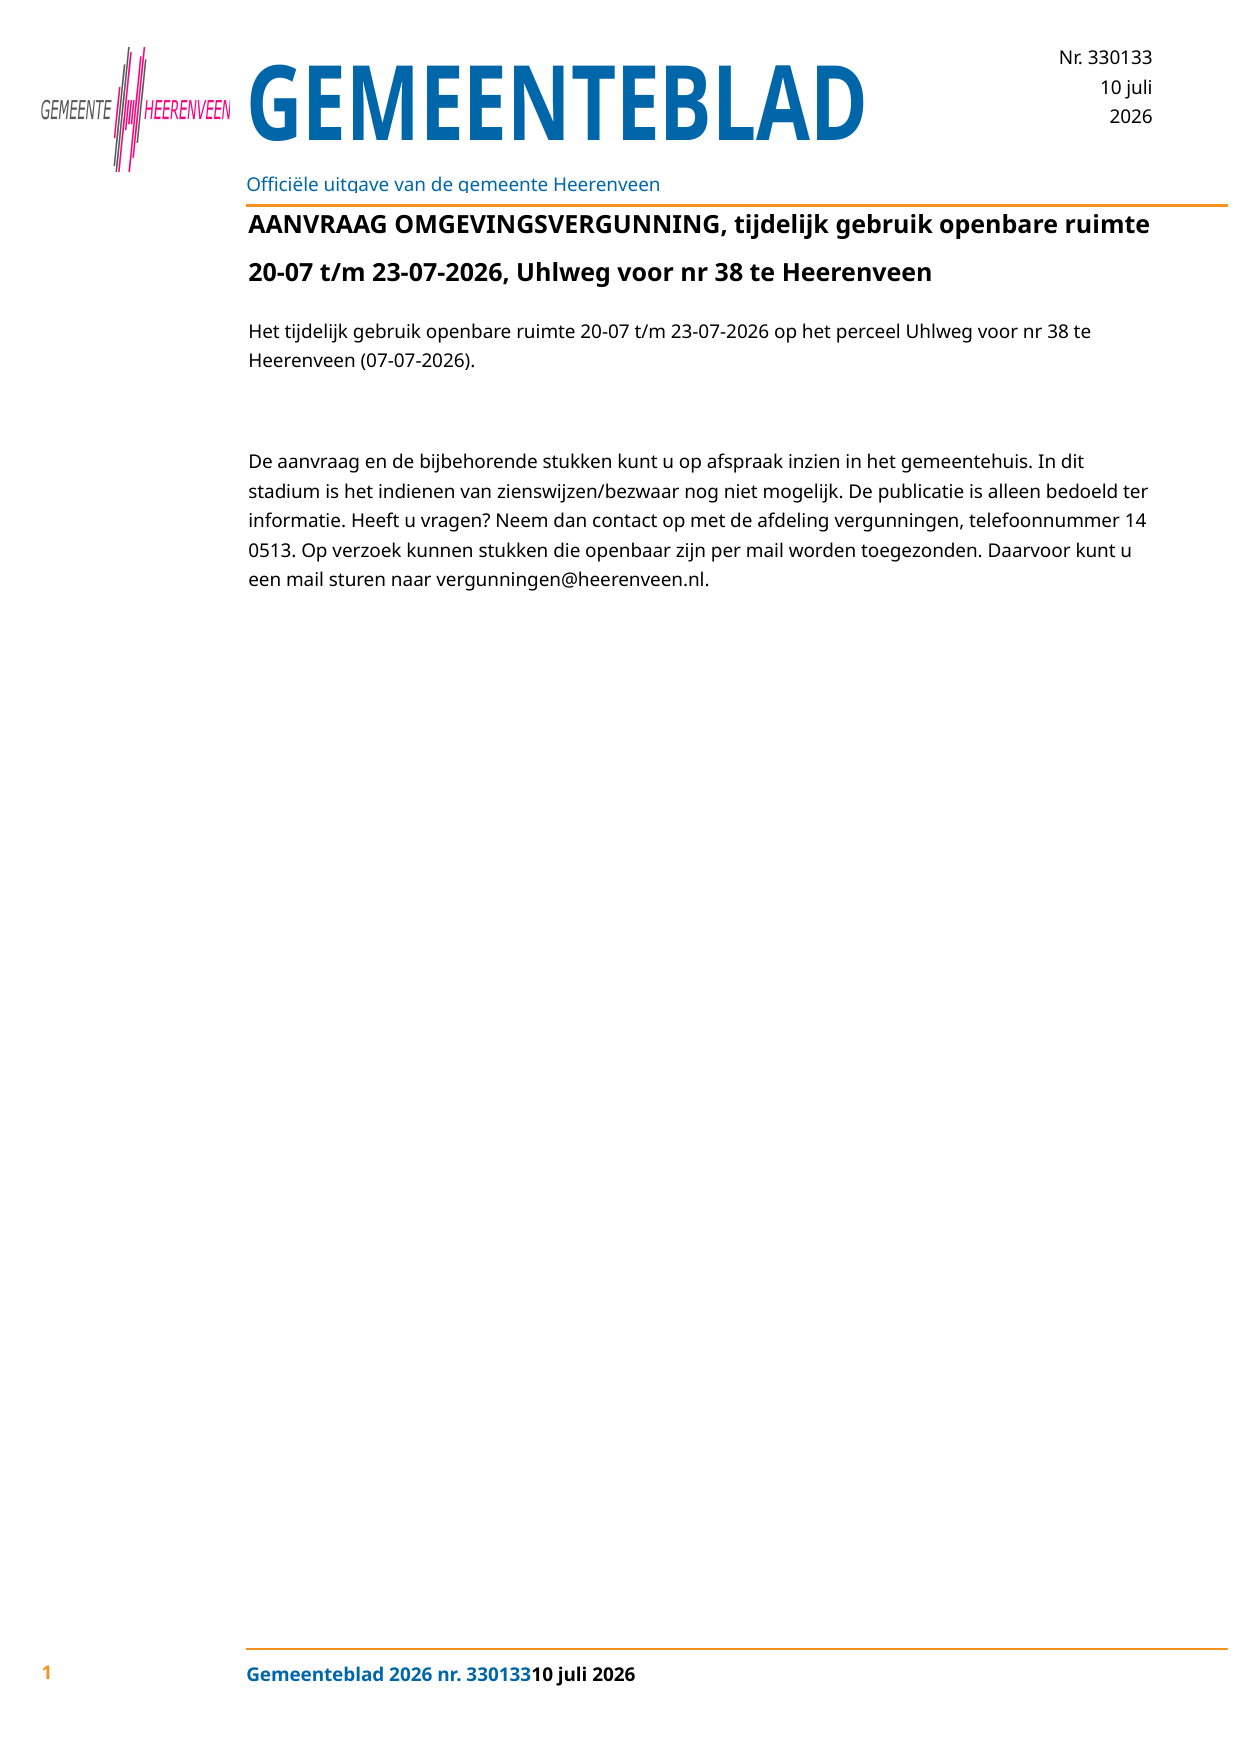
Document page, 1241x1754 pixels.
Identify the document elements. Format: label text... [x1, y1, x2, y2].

picture [41, 47, 231, 172]
text De aanvraag en de bijbehorende stukken kunt u op afspraak inzien in het gemeentehuis. In dit stadium is het indienen van zienswijzen/bezwaar nog niet mogelijk. De publicatie is alleen bedoeld ter informatie. Heeft u vragen? Neem dan contact op met de afdeling vergunningen, telefoonnummer 14 0513. Op verzoek kunnen stukken die openbaar zijn per mail worden toegezonden. Daarvoor kunt u een mail sturen naar vergunningen@heerenveen.nl. [248, 448, 1152, 592]
text AANVRAAG OMGEVINGSVERGUNNING, tijdelijk gebruik openbare ruimte 20-07 t/m 23-07-2026, Uhlweg voor nr 38 te Heerenveen [248, 207, 1152, 288]
text Het tijdelijk gebruik openbare ruimte 20-07 t/m 23-07-2026 op het perceel Uhlweg voor nr 38 te Heerenveen (07-07-2026). [248, 318, 1152, 373]
